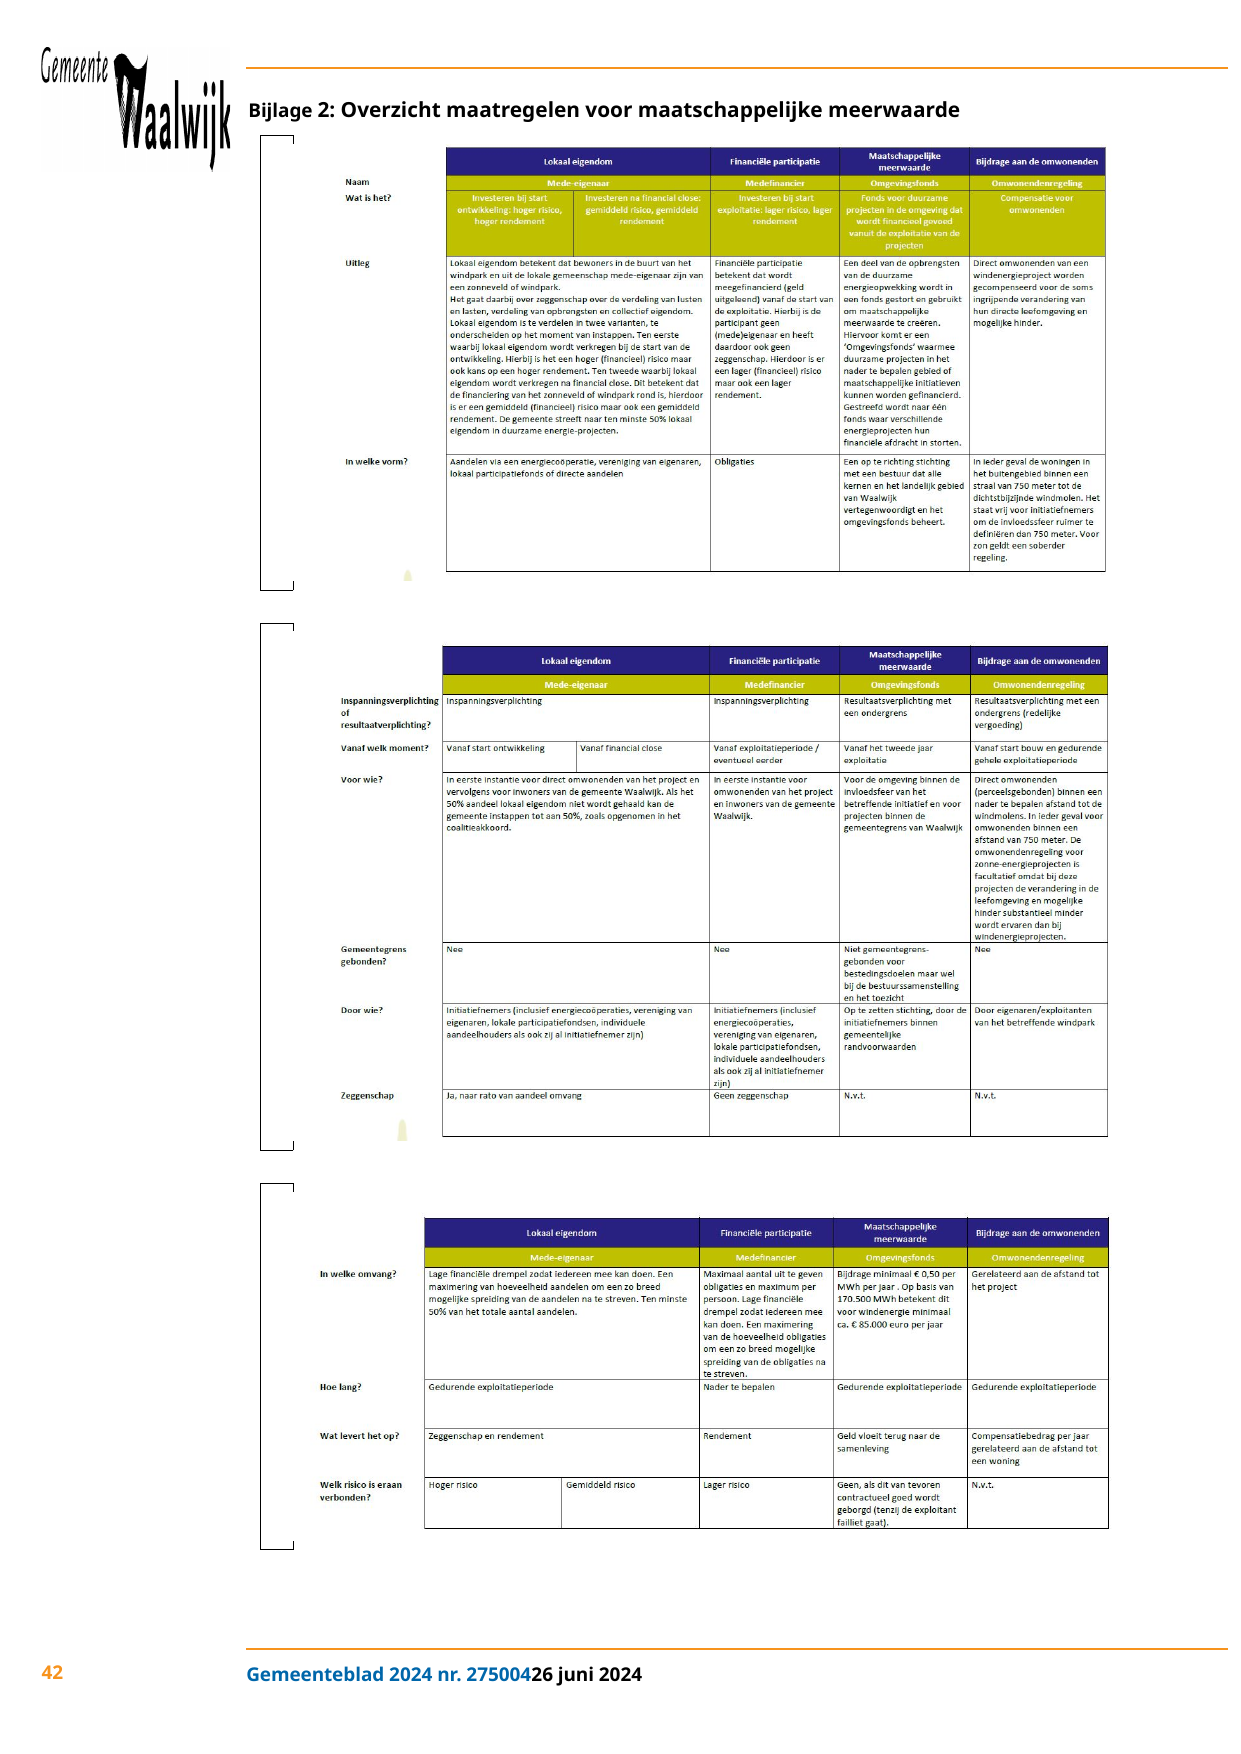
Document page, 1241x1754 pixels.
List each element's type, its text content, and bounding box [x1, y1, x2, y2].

picture [41, 47, 231, 172]
picture [268, 631, 1173, 1141]
picture [268, 1192, 1173, 1541]
picture [268, 144, 1173, 581]
text Bijlage 2: Overzicht maatregelen voor maatschappelijke meerwaarde [248, 95, 1152, 123]
